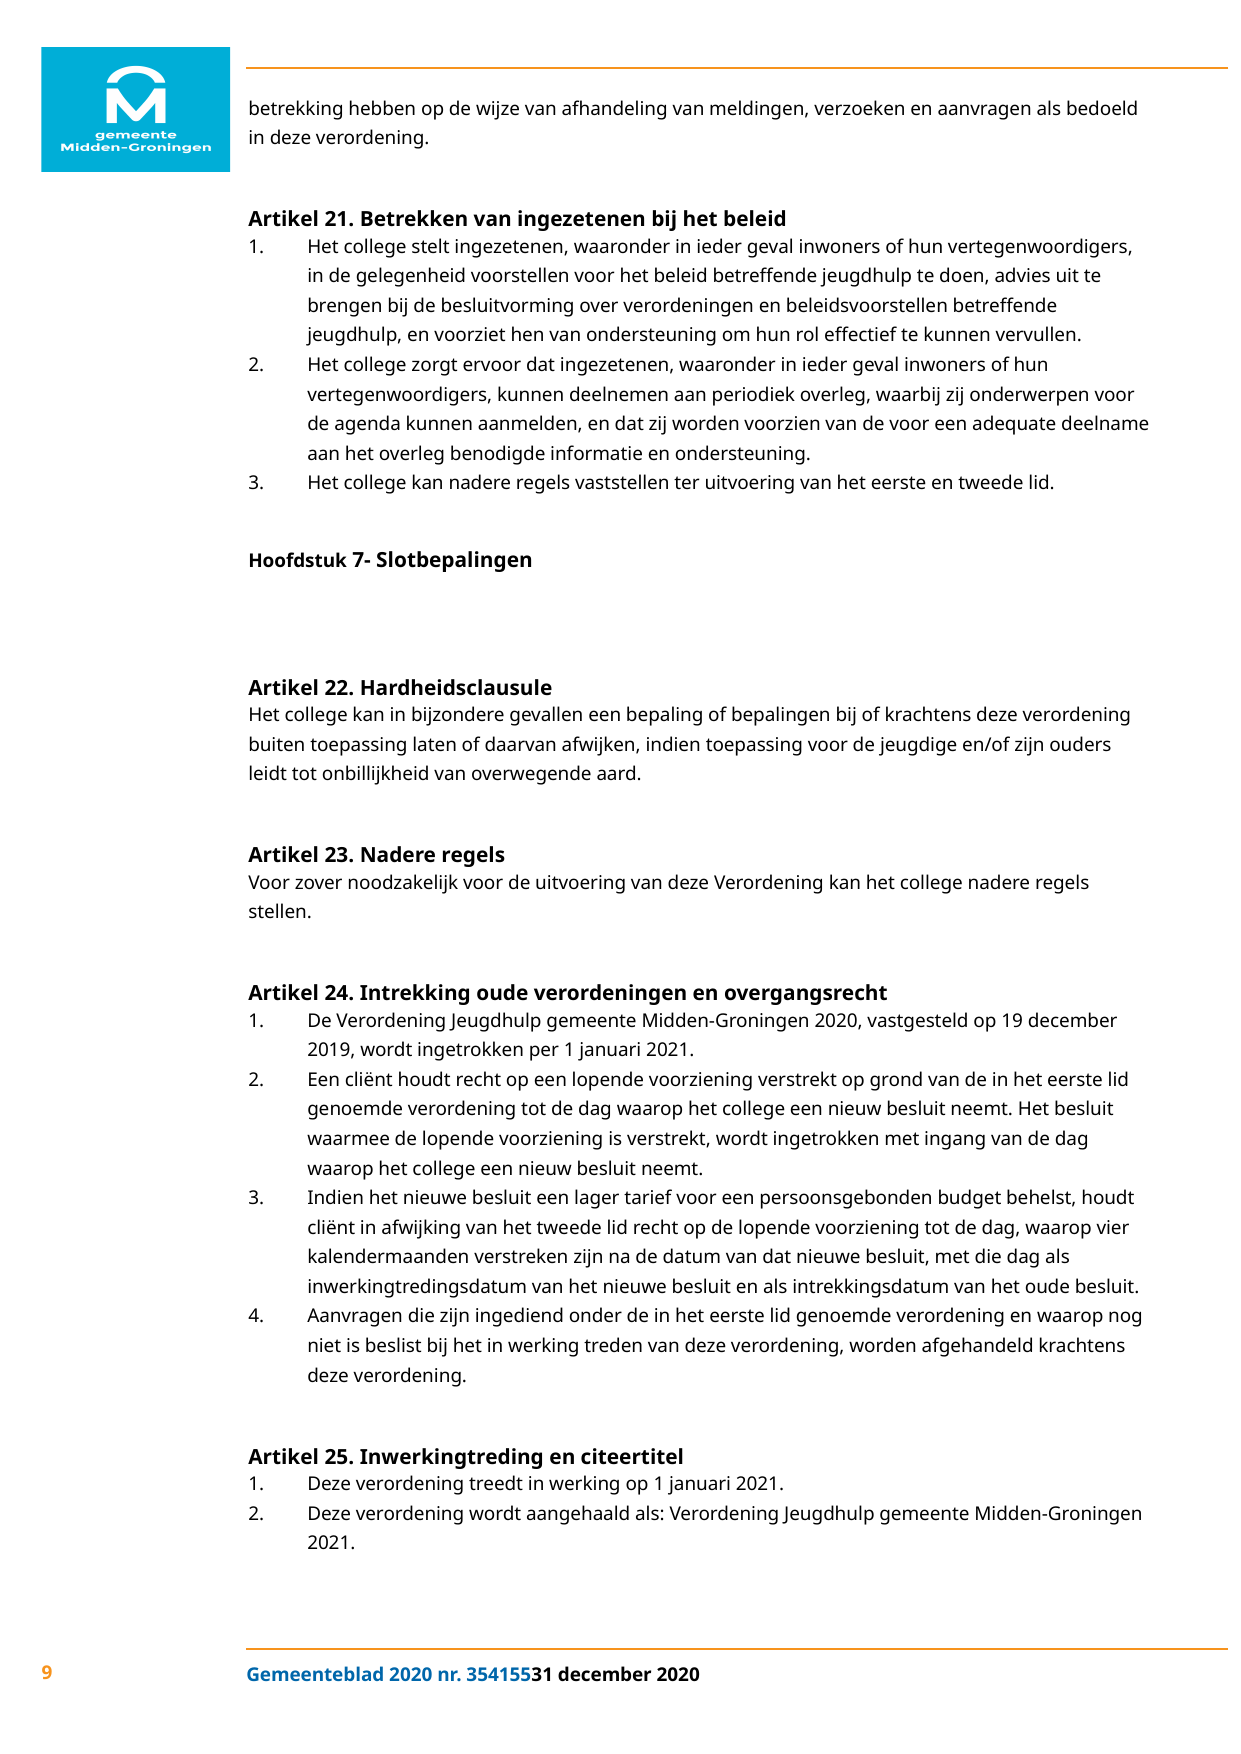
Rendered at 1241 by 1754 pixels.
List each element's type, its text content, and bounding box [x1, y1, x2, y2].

text Artikel 21. Betrekken van ingezetenen bij het beleid [248, 204, 1152, 233]
list Een cliënt houdt recht op een lopende voorziening verstrekt op grond van de in het eerste lid genoemde verordening tot de dag waarop het college een nieuw besluit neemt. Het besluit waarmee de lopende voorziening is verstrekt, wordt ingetrokken met ingang van de dag waarop het college een nieuw besluit neemt. [248, 1066, 1152, 1181]
list Het college zorgt ervoor dat ingezetenen, waaronder in ieder geval inwoners of hun vertegenwoordigers, kunnen deelnemen aan periodiek overleg, waarbij zij onderwerpen voor de agenda kunnen aanmelden, en dat zij worden voorzien van de voor een adequate deelname aan het overleg benodigde informatie en ondersteuning. [248, 351, 1152, 466]
text Artikel 25. Inwerkingtreding en citeertitel [248, 1442, 1152, 1470]
text Het college kan in bijzondere gevallen een bepaling of bepalingen bij of krachtens deze verordening buiten toepassing laten of daarvan afwijken, indien toepassing voor de jeugdige en/of zijn ouders leidt tot onbillijkheid van overwegende aard. [248, 701, 1152, 786]
list Deze verordening wordt aangehaald als: Verordening Jeugdhulp gemeente Midden-Groningen 2021. [248, 1500, 1152, 1555]
list De Verordening Jeugdhulp gemeente Midden-Groningen 2020, vastgesteld op 19 december 2019, wordt ingetrokken per 1 januari 2021. [248, 1007, 1152, 1062]
list Deze verordening treedt in werking op 1 januari 2021. [248, 1470, 1152, 1496]
picture [107, 89, 165, 122]
picture [108, 66, 164, 82]
text betrekking hebben op de wijze van afhandeling van meldingen, verzoeken en aanvragen als bedoeld in deze verordening. [248, 95, 1152, 150]
list Indien het nieuwe besluit een lager tarief voor een persoonsgebonden budget behelst, houdt cliënt in afwijking van het tweede lid recht op de lopende voorziening tot de dag, waarop vier kalendermaanden verstreken zijn na de datum van dat nieuwe besluit, met die dag als inwerkingtredingsdatum van het nieuwe besluit en als intrekkingsdatum van het oude besluit. [248, 1184, 1152, 1299]
text Artikel 23. Nadere regels [248, 840, 1152, 869]
text Artikel 22. Hardheidsclausule [248, 673, 1152, 701]
text Voor zover noodzakelijk voor de uitvoering van deze Verordening kan het college nadere regels stellen. [248, 869, 1152, 924]
text Hoofdstuk 7- Slotbepalingen [248, 545, 1152, 573]
picture [184, 146, 190, 153]
list Aanvragen die zijn ingediend onder de in het eerste lid genoemde verordening en waarop nog niet is beslist bij het in werking treden van deze verordening, worden afgehandeld krachtens deze verordening. [248, 1303, 1152, 1388]
list Het college kan nadere regels vaststellen ter uitvoering van het eerste en tweede lid. [248, 469, 1152, 495]
list Het college stelt ingezetenen, waaronder in ieder geval inwoners of hun vertegenwoordigers, in de gelegenheid voorstellen voor het beleid betreffende jeugdhulp te doen, advies uit te brengen bij de besluitvorming over verordeningen en beleidsvoorstellen betreffende jeugdhulp, en voorziet hen van ondersteuning om hun rol effectief te kunnen vervullen. [248, 233, 1152, 347]
text Artikel 24. Intrekking oude verordeningen en overgangsrecht [248, 978, 1152, 1007]
